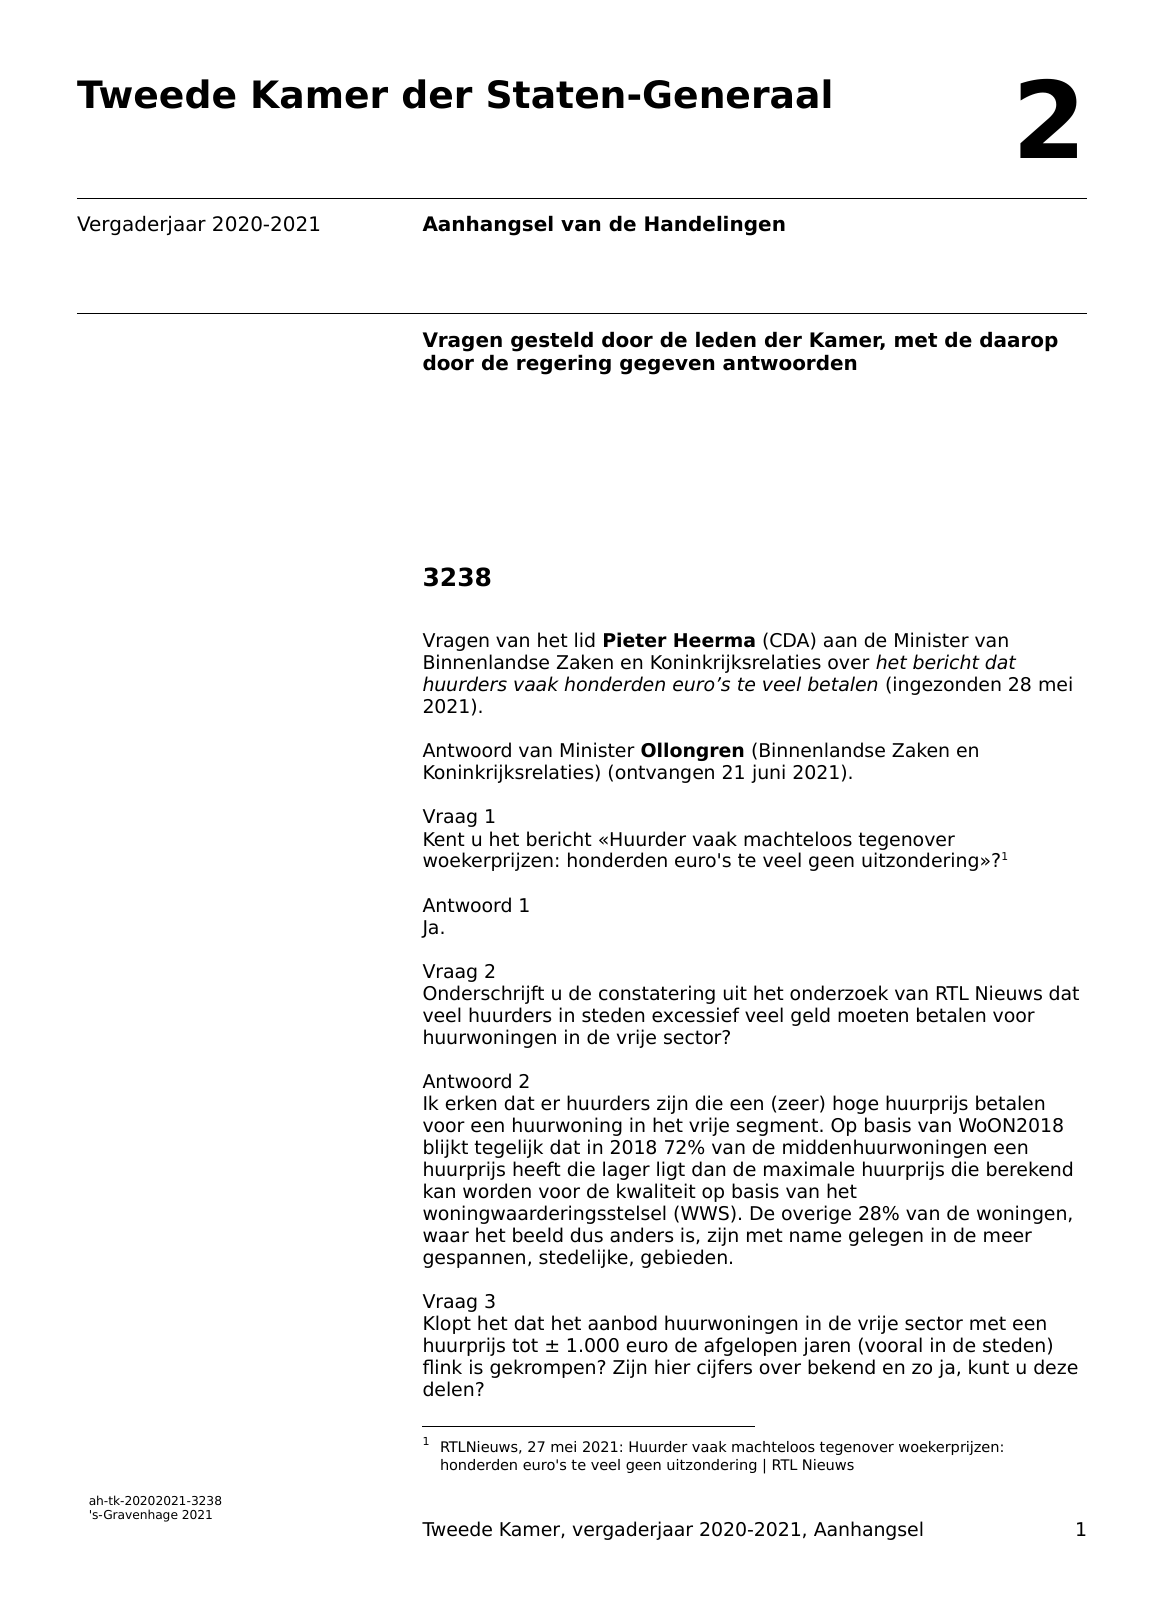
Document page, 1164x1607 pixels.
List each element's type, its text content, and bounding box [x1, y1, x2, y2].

text Ja. [422, 917, 1087, 938]
text Klopt het dat het aanbod huurwoningen in de vrije sector met een huurprijs tot ± 1.000 euro de afgelopen jaren (vooral in de steden) flink is gekrompen? Zijn hier cijfers over bekend en zo ja, kunt u deze delen? [422, 1313, 1087, 1401]
text Antwoord van Minister Ollongren (Binnenlandse Zaken en Koninkrijksrelaties) (ontvangen 21 juni 2021). [422, 740, 1087, 784]
text RTLNieuws, 27 mei 2021: Huurder vaak machteloos tegenover woekerprijzen: honderden euro's te veel geen uitzondering | RTL Nieuws [422, 1435, 1087, 1474]
table_cell Aanhangsel van de Handelingen [422, 199, 1087, 313]
text ah-tk-20202021-3238 [88, 1494, 323, 1508]
text 3238 [422, 563, 1087, 592]
table_cell [77, 314, 422, 375]
text Antwoord 2 [422, 1071, 1087, 1093]
table_cell Vergaderjaar 2020-2021 [77, 199, 422, 313]
text Kent u het bericht «Huurder vaak machteloos tegenover woekerprijzen: honderden euro's te veel geen uitzondering»? [422, 828, 1087, 872]
text Ik erken dat er huurders zijn die een (zeer) hoge huurprijs betalen voor een huurwoning in het vrije segment. Op basis van WoON2018 blijkt tegelijk dat in 2018 72% van de middenhuurwoningen een huurprijs heeft die lager ligt dan de maximale huurprijs die berekend kan worden voor de kwaliteit op basis van het woningwaarderingsstelsel (WWS). De overige 28% van de woningen, waar het beeld dus anders is, zijn met name gelegen in de meer gespannen, stedelijke, gebieden. [422, 1093, 1087, 1269]
text 's-Gravenhage 2021 [88, 1508, 323, 1522]
text Vragen van het lid Pieter Heerma (CDA) aan de Minister van Binnenlandse Zaken en Koninkrijksrelaties over het bericht dat huurders vaak honderden euro’s te veel betalen (ingezonden 28 mei 2021). [422, 630, 1087, 718]
text Vraag 3 [422, 1291, 1087, 1313]
text Antwoord 1 [422, 894, 1087, 917]
table_header Tweede Kamer der Staten-Generaal [77, 59, 886, 198]
text Onderschrijft u de constatering uit het onderzoek van RTL Nieuws dat veel huurders in steden excessief veel geld moeten betalen voor huurwoningen in de vrije sector? [422, 983, 1087, 1049]
text Vraag 1 [422, 806, 1087, 828]
table_header 2 [886, 59, 1087, 198]
table_cell Vragen gesteld door de leden der Kamer, met de daarop door de regering gegeven antwoorden [422, 314, 1087, 375]
text Vraag 2 [422, 961, 1087, 983]
